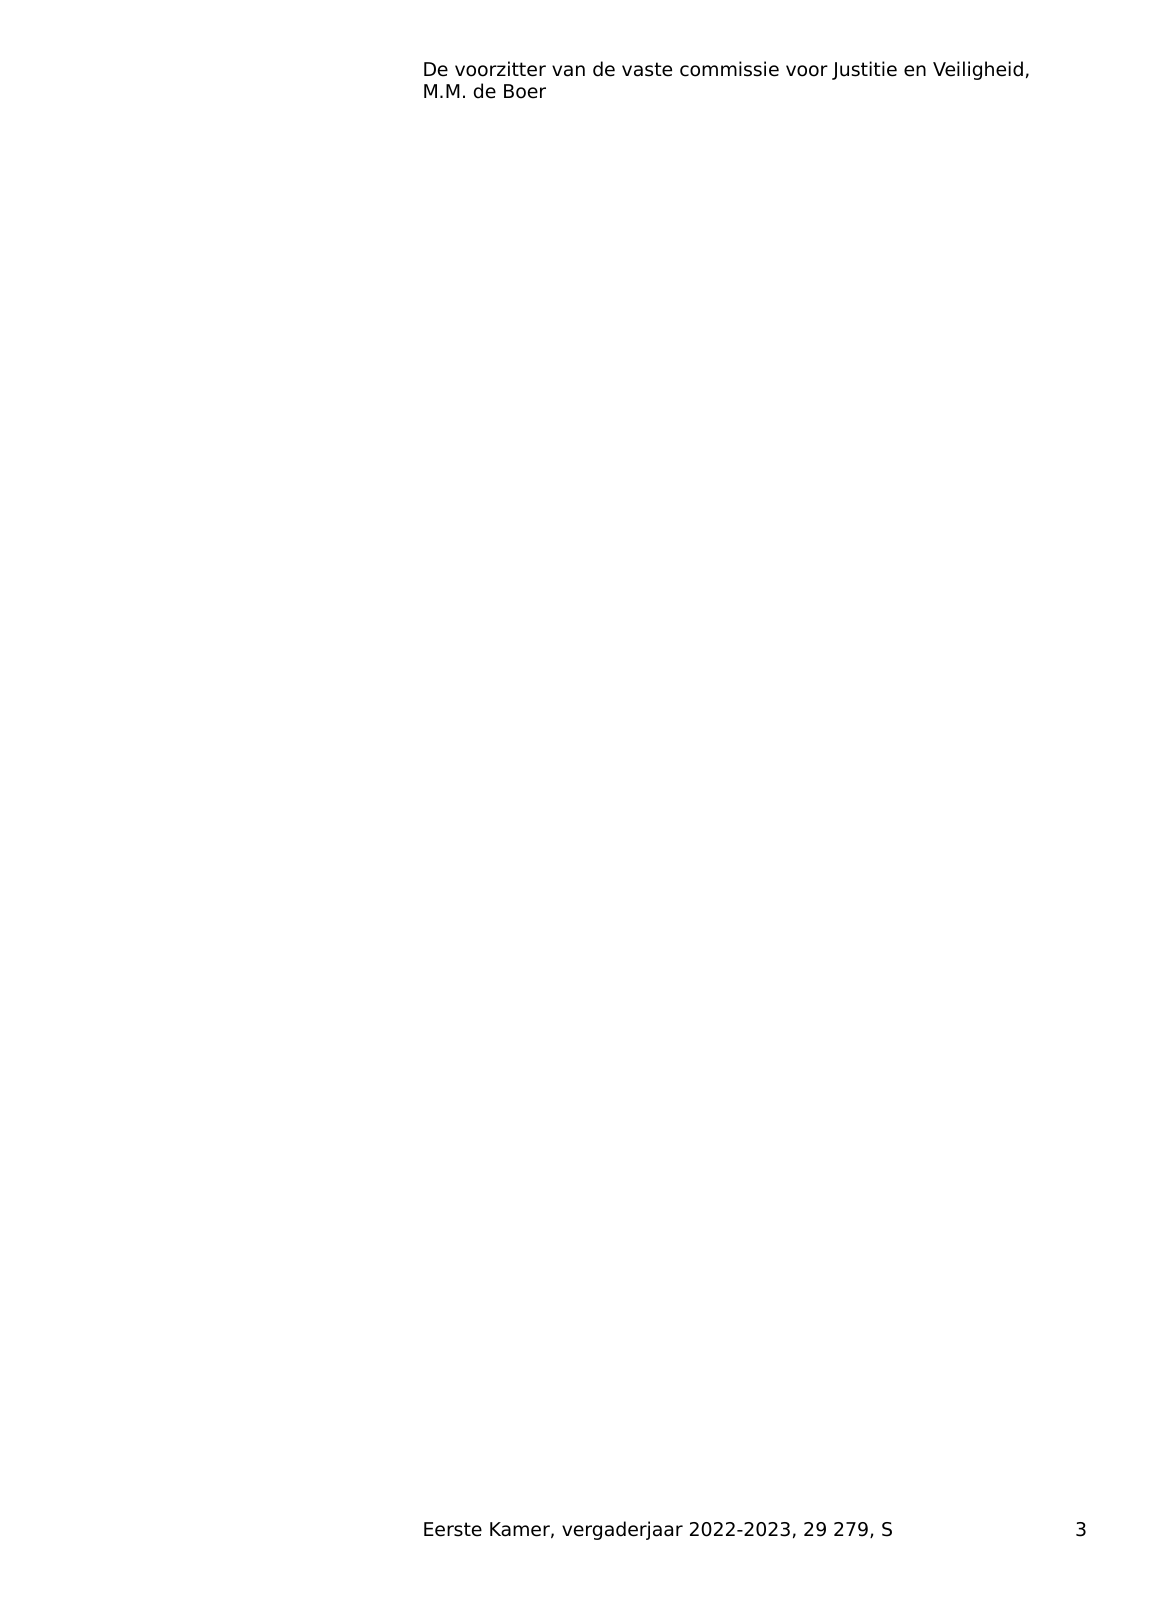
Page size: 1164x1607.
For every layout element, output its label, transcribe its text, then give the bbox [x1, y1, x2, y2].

text De voorzitter van de vaste commissie voor Justitie en Veiligheid, M.M. de Boer [422, 59, 1087, 103]
